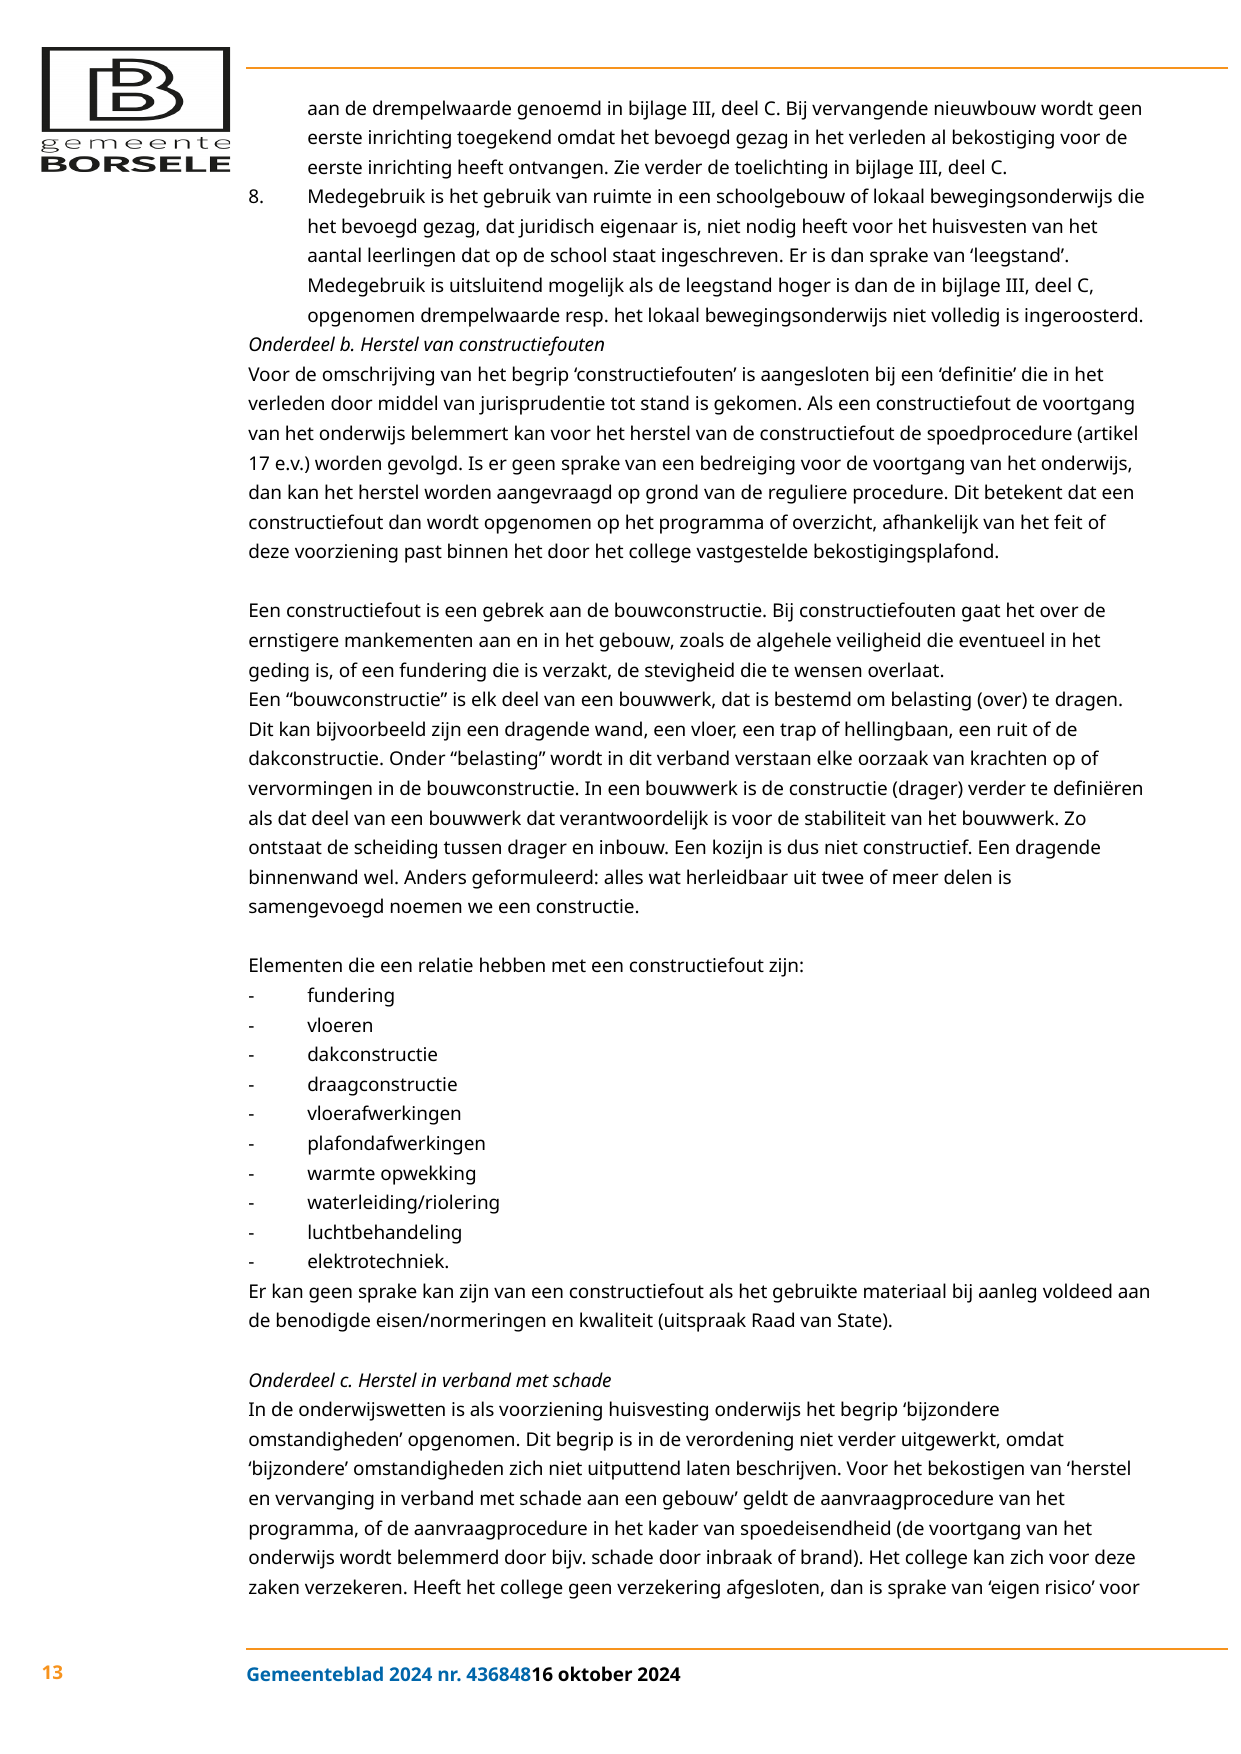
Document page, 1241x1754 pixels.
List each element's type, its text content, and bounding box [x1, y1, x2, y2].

list elektrotechniek. [248, 1248, 1152, 1274]
list Medegebruik is het gebruik van ruimte in een schoolgebouw of lokaal bewegingsonderwijs die het bevoegd gezag, dat juridisch eigenaar is, niet nodig heeft voor het huisvesten van het aantal leerlingen dat op de school staat ingeschreven. Er is dan sprake van ‘leegstand’. Medegebruik is uitsluitend mogelijk als de leegstand hoger is dan de in bijlage III, deel C, opgenomen drempelwaarde resp. het lokaal bewegingsonderwijs niet volledig is ingeroosterd. [248, 183, 1152, 328]
list fundering [248, 982, 1152, 1008]
text Onderdeel b. Herstel van constructiefouten [248, 331, 1152, 357]
list plafondafwerkingen [248, 1130, 1152, 1156]
list vloeren [248, 1012, 1152, 1038]
text Een constructiefout is een gebrek aan de bouwconstructie. Bij constructiefouten gaat het over de ernstigere mankementen aan en in het gebouw, zoals de algehele veiligheid die eventueel in het geding is, of een fundering die is verzakt, de stevigheid die te wensen overlaat. [248, 598, 1152, 683]
list warmte opwekking [248, 1160, 1152, 1186]
list dakconstructie [248, 1041, 1152, 1067]
list luchtbehandeling [248, 1219, 1152, 1245]
text Er kan geen sprake kan zijn van een constructiefout als het gebruikte materiaal bij aanleg voldeed aan de benodigde eisen/normeringen en kwaliteit (uitspraak Raad van State). [248, 1278, 1152, 1333]
text Voor de omschrijving van het begrip ‘constructiefouten’ is aangesloten bij een ‘definitie’ die in het verleden door middel van jurisprudentie tot stand is gekomen. Als een constructiefout de voortgang van het onderwijs belemmert kan voor het herstel van de constructiefout de spoedprocedure (artikel 17 e.v.) worden gevolgd. Is er geen sprake van een bedreiging voor de voortgang van het onderwijs, dan kan het herstel worden aangevraagd op grond van de reguliere procedure. Dit betekent dat een constructiefout dan wordt opgenomen op het programma of overzicht, afhankelijk van het feit of deze voorziening past binnen het door het college vastgestelde bekostigingsplafond. [248, 361, 1152, 564]
list draagconstructie [248, 1071, 1152, 1097]
list aan de drempelwaarde genoemd in bijlage III, deel C. Bij vervangende nieuwbouw wordt geen eerste inrichting toegekend omdat het bevoegd gezag in het verleden al bekostiging voor de eerste inrichting heeft ontvangen. Zie verder de toelichting in bijlage III, deel C. [248, 95, 1152, 180]
picture [41, 47, 231, 172]
text Onderdeel c. Herstel in verband met schade [248, 1367, 1152, 1393]
text Elementen die een relatie hebben met een constructiefout zijn: [248, 953, 1152, 978]
list waterleiding/riolering [248, 1189, 1152, 1215]
list vloerafwerkingen [248, 1101, 1152, 1126]
text In de onderwijswetten is als voorziening huisvesting onderwijs het begrip ‘bijzondere omstandigheden’ opgenomen. Dit begrip is in de verordening niet verder uitgewerkt, omdat ‘bijzondere’ omstandigheden zich niet uitputtend laten beschrijven. Voor het bekostigen van ‘herstel en vervanging in verband met schade aan een gebouw’ geldt de aanvraagprocedure van het programma, of de aanvraagprocedure in het kader van spoedeisendheid (de voortgang van het onderwijs wordt belemmerd door bijv. schade door inbraak of brand). Het college kan zich voor deze zaken verzekeren. Heeft het college geen verzekering afgesloten, dan is sprake van ‘eigen risico’ voor [248, 1396, 1152, 1600]
text Een “bouwconstructie” is elk deel van een bouwwerk, dat is bestemd om belasting (over) te dragen. Dit kan bijvoorbeeld zijn een dragende wand, een vloer, een trap of hellingbaan, een ruit of de dakconstructie. Onder “belasting” wordt in dit verband verstaan elke oorzaak van krachten op of vervormingen in de bouwconstructie. In een bouwwerk is de constructie (drager) verder te definiëren als dat deel van een bouwwerk dat verantwoordelijk is voor de stabiliteit van het bouwwerk. Zo ontstaat de scheiding tussen drager en inbouw. Een kozijn is dus niet constructief. Een dragende binnenwand wel. Anders geformuleerd: alles wat herleidbaar uit twee of meer delen is samengevoegd noemen we een constructie. [248, 686, 1152, 919]
